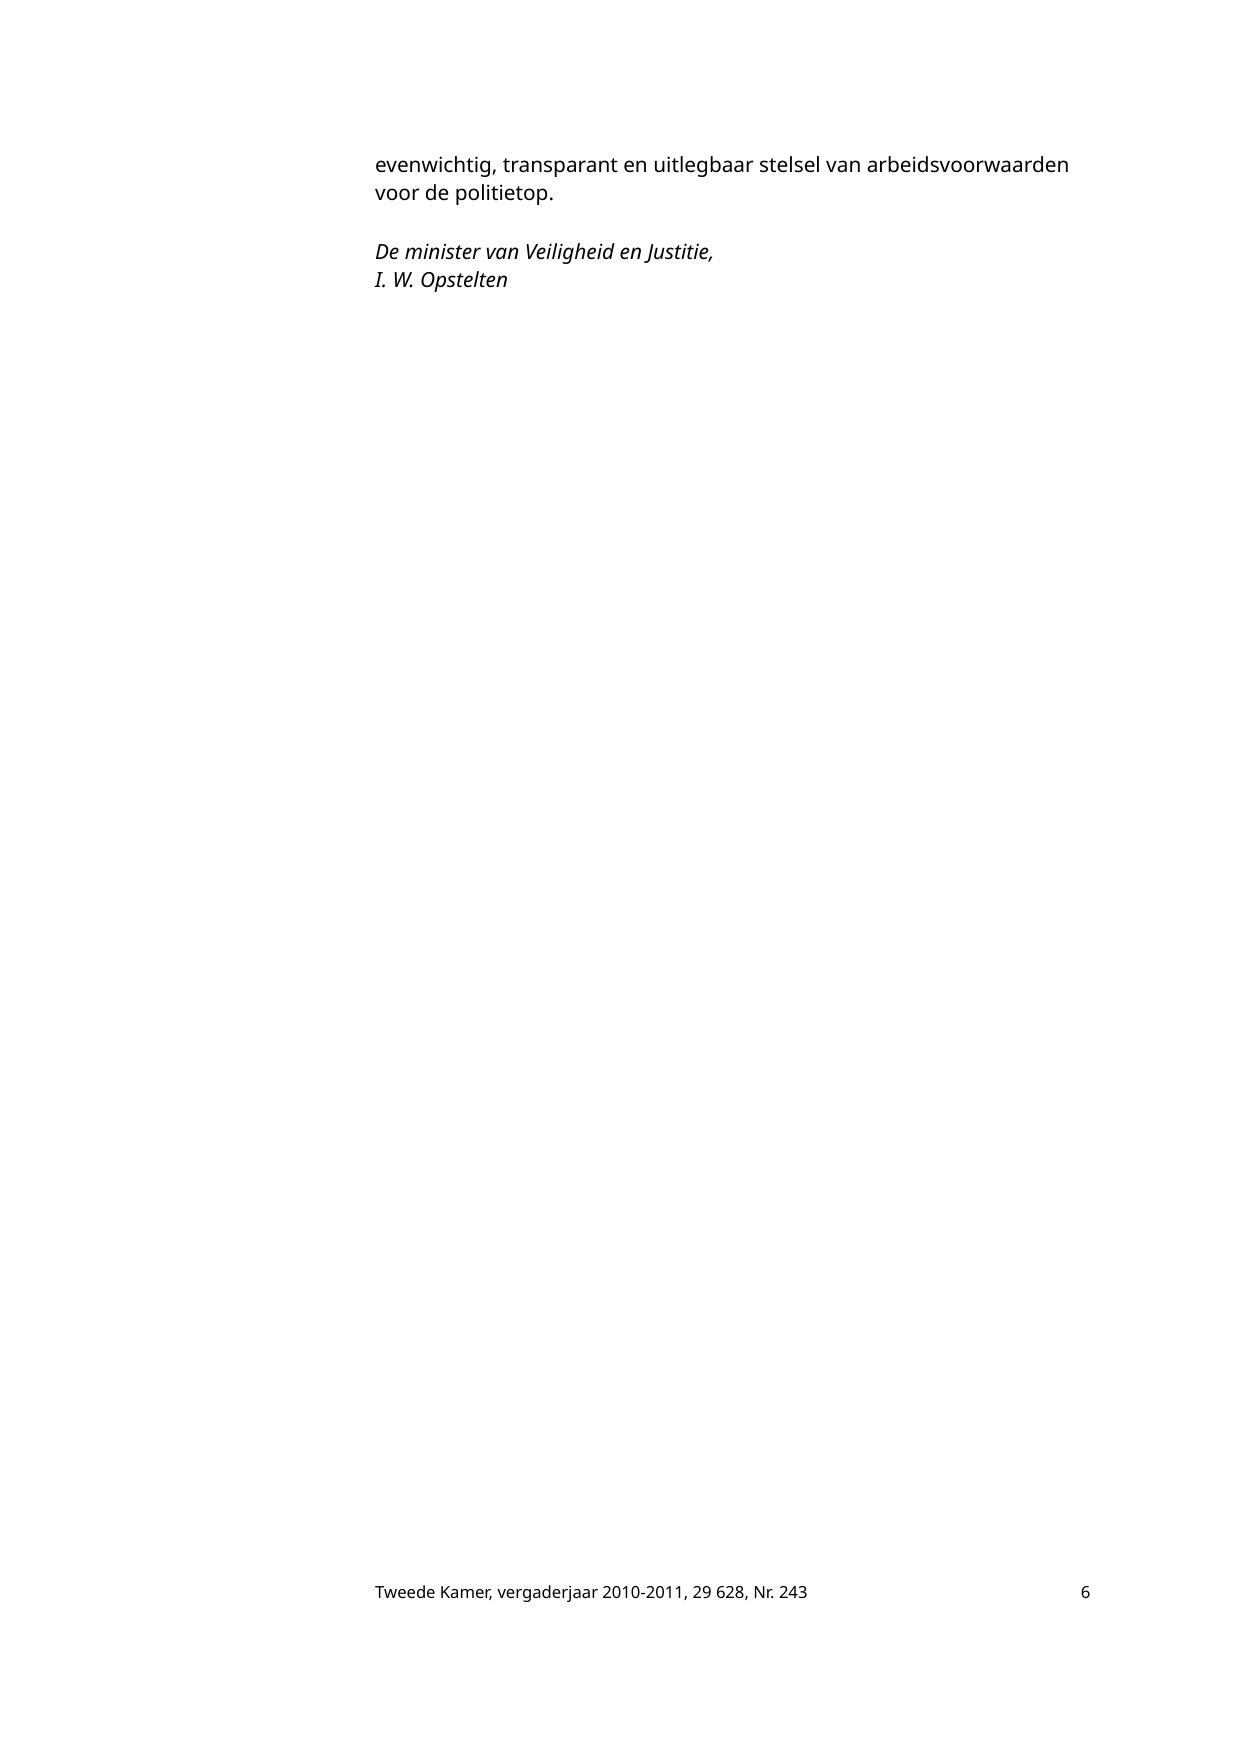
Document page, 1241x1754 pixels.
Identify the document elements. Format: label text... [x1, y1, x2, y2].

text De minister van Veiligheid en Justitie, [375, 237, 1090, 265]
text evenwichtig, transparant en uitlegbaar stelsel van arbeidsvoorwaarden voor de politietop. [375, 150, 1090, 207]
text I. W. Opstelten [375, 265, 1090, 294]
